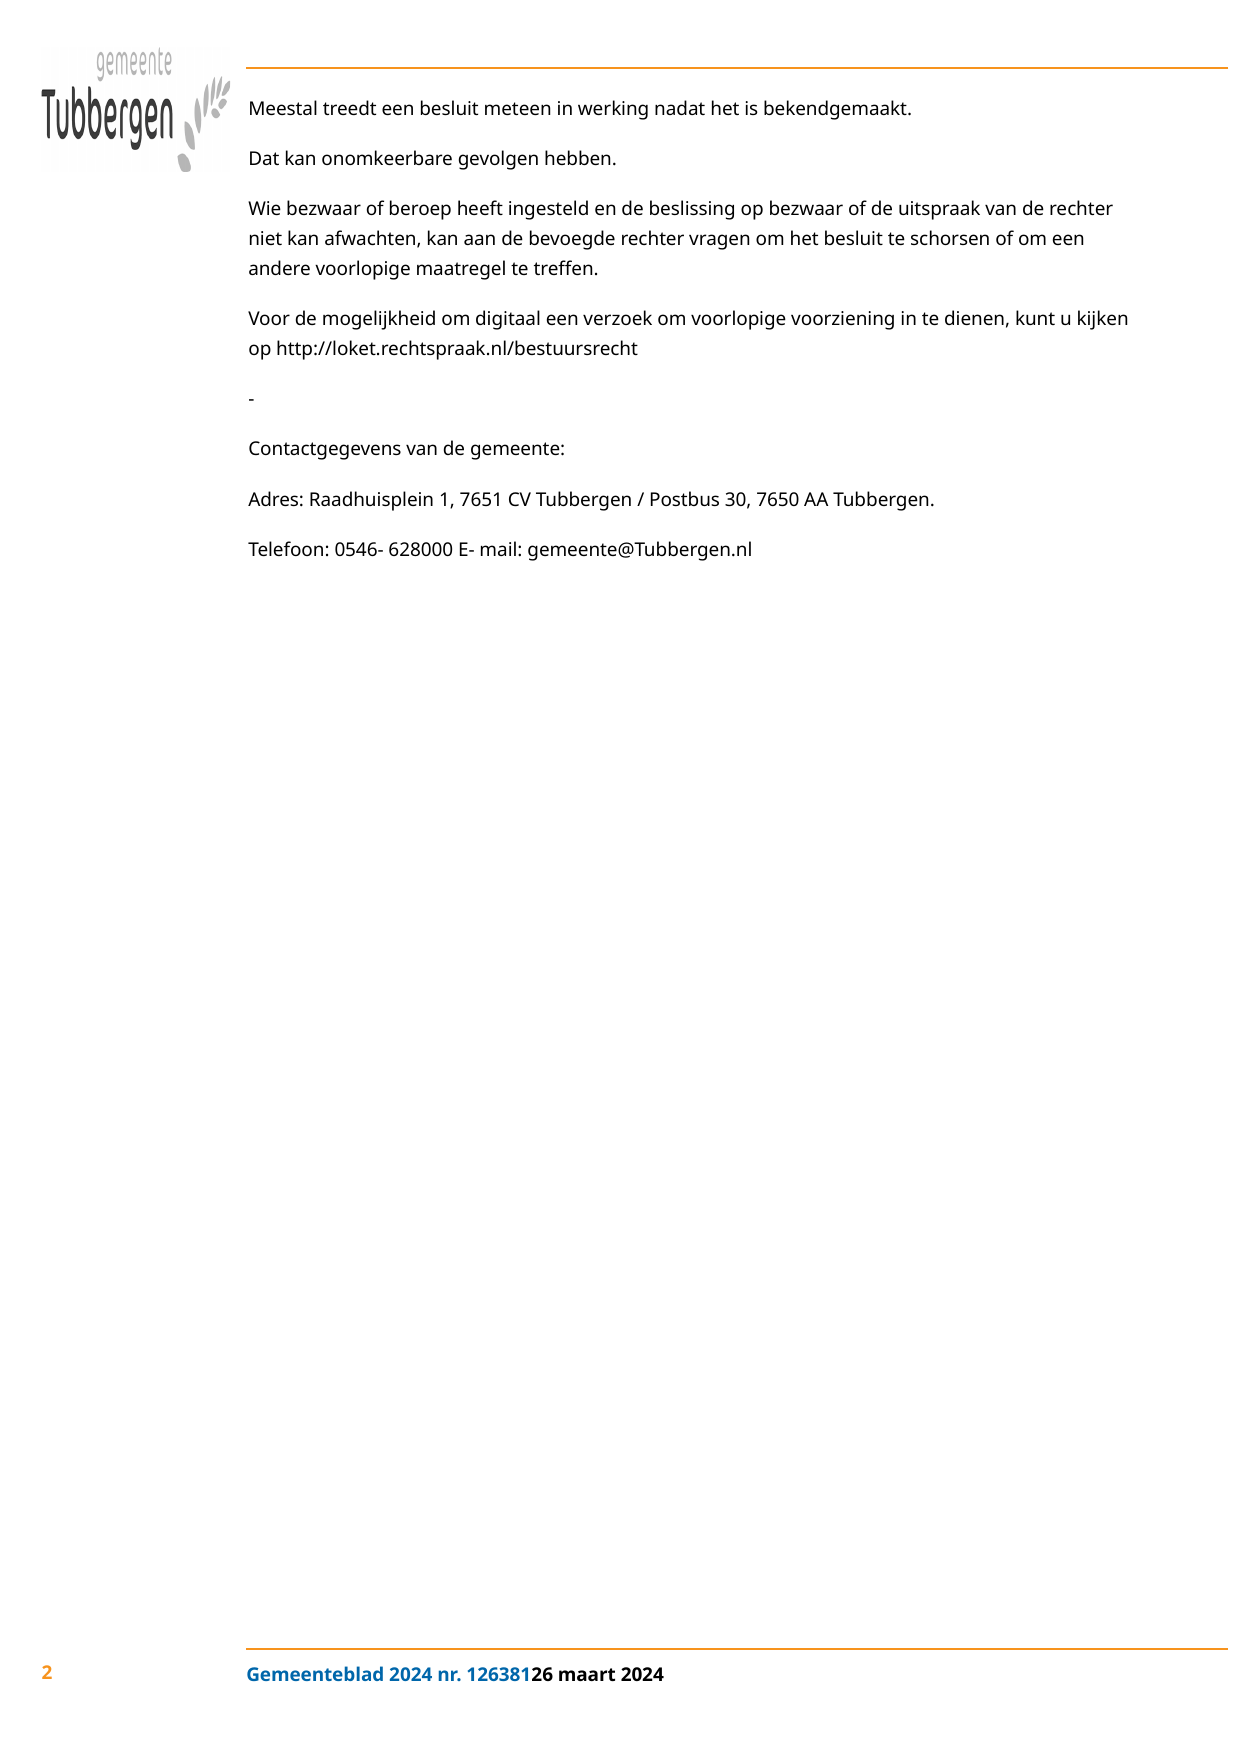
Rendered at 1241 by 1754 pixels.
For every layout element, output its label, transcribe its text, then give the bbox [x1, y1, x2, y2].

picture [41, 47, 231, 172]
text Telefoon: 0546- 628000 E- mail: gemeente@Tubbergen.nl [248, 536, 1152, 562]
text Voor de mogelijkheid om digitaal een verzoek om voorlopige voorziening in te dienen, kunt u kijken op http://loket.rechtspraak.nl/bestuursrecht [248, 305, 1152, 361]
text - [248, 385, 1152, 411]
text Wie bezwaar of beroep heeft ingesteld en de beslissing op bezwaar of de uitspraak van de rechter niet kan afwachten, kan aan de bevoegde rechter vragen om het besluit te schorsen of om een andere voorlopige maatregel te treffen. [248, 196, 1152, 281]
text Adres: Raadhuisplein 1, 7651 CV Tubbergen / Postbus 30, 7650 AA Tubbergen. [248, 486, 1152, 512]
text Contactgegevens van de gemeente: [248, 436, 1152, 461]
text Meestal treedt een besluit meteen in werking nadat het is bekendgemaakt. [248, 95, 1152, 121]
text Dat kan onomkeerbare gevolgen hebben. [248, 145, 1152, 171]
